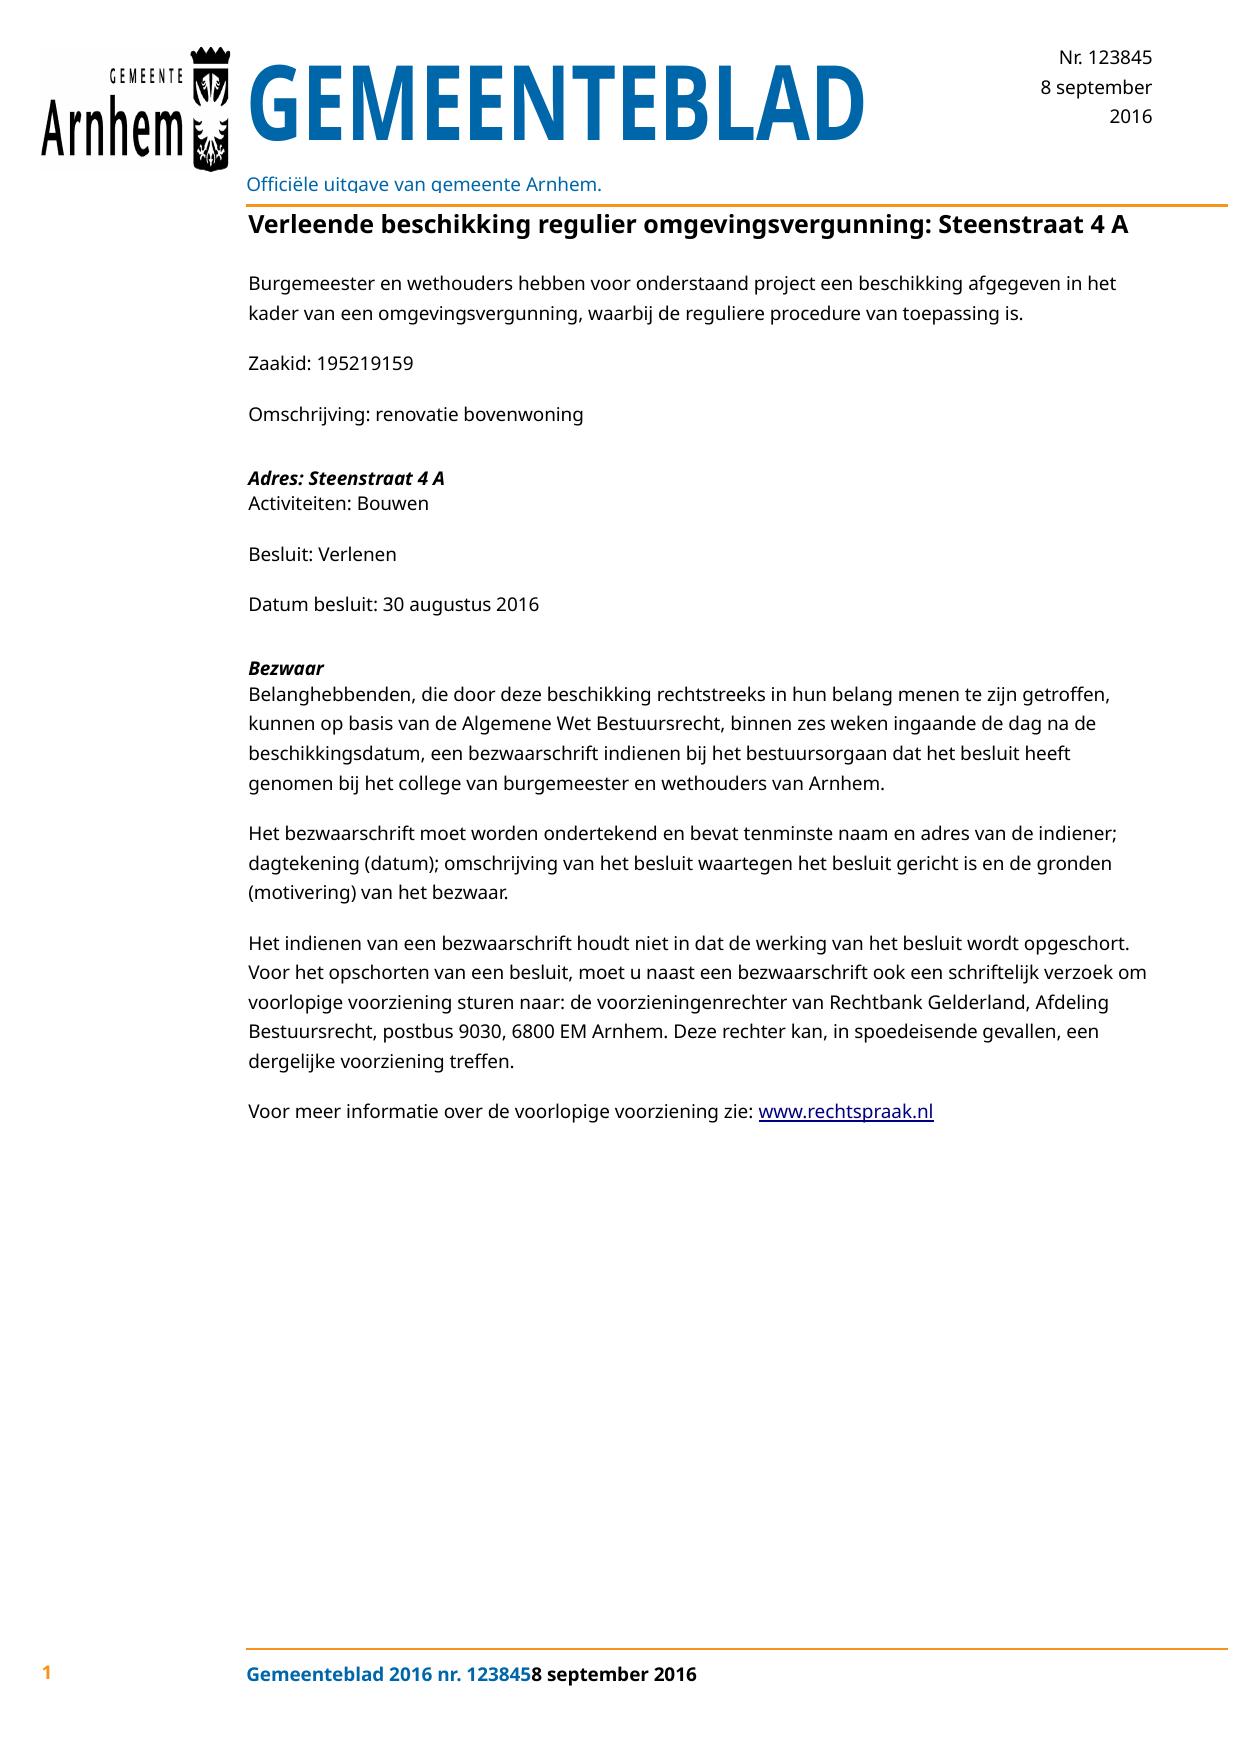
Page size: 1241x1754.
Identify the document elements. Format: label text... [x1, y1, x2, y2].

text Burgemeester en wethouders hebben voor onderstaand project een beschikking afgegeven in het kader van een omgevingsvergunning, waarbij de reguliere procedure van toepassing is. [248, 270, 1152, 326]
picture [41, 47, 231, 172]
text Adres: Steenstraat 4 A [248, 465, 1152, 490]
text Besluit: Verlenen [248, 541, 1152, 567]
text Zaakid: 195219159 [248, 350, 1152, 376]
text Datum besluit: 30 augustus 2016 [248, 591, 1152, 617]
text Omschrijving: renovatie bovenwoning [248, 401, 1152, 426]
text Het indienen van een bezwaarschrift houdt niet in dat de werking van het besluit wordt opgeschort. Voor het opschorten van een besluit, moet u naast een bezwaarschrift ook een schriftelijk verzoek om voorlopige voorziening sturen naar: de voorzieningenrechter van Rechtbank Gelderland, Afdeling Bestuursrecht, postbus 9030, 6800 EM Arnhem. Deze rechter kan, in spoedeisende gevallen, een dergelijke voorziening treffen. [248, 930, 1152, 1074]
text Activiteiten: Bouwen [248, 490, 1152, 516]
text Bezwaar [248, 655, 1152, 681]
text Het bezwaarschrift moet worden ondertekend en bevat tenminste naam en adres van de indiener; dagtekening (datum); omschrijving van het besluit waartegen het besluit gericht is en de gronden (motivering) van het bezwaar. [248, 820, 1152, 905]
text Verleende beschikking regulier omgevingsvergunning: Steenstraat 4 A [248, 207, 1152, 241]
text Voor meer informatie over de voorlopige voorziening zie: www.rechtspraak.nl [248, 1098, 1152, 1124]
text Belanghebbenden, die door deze beschikking rechtstreeks in hun belang menen te zijn getroffen, kunnen op basis van de Algemene Wet Bestuursrecht, binnen zes weken ingaande de dag na de beschikkingsdatum, een bezwaarschrift indienen bij het bestuursorgaan dat het besluit heeft genomen bij het college van burgemeester en wethouders van Arnhem. [248, 681, 1152, 795]
